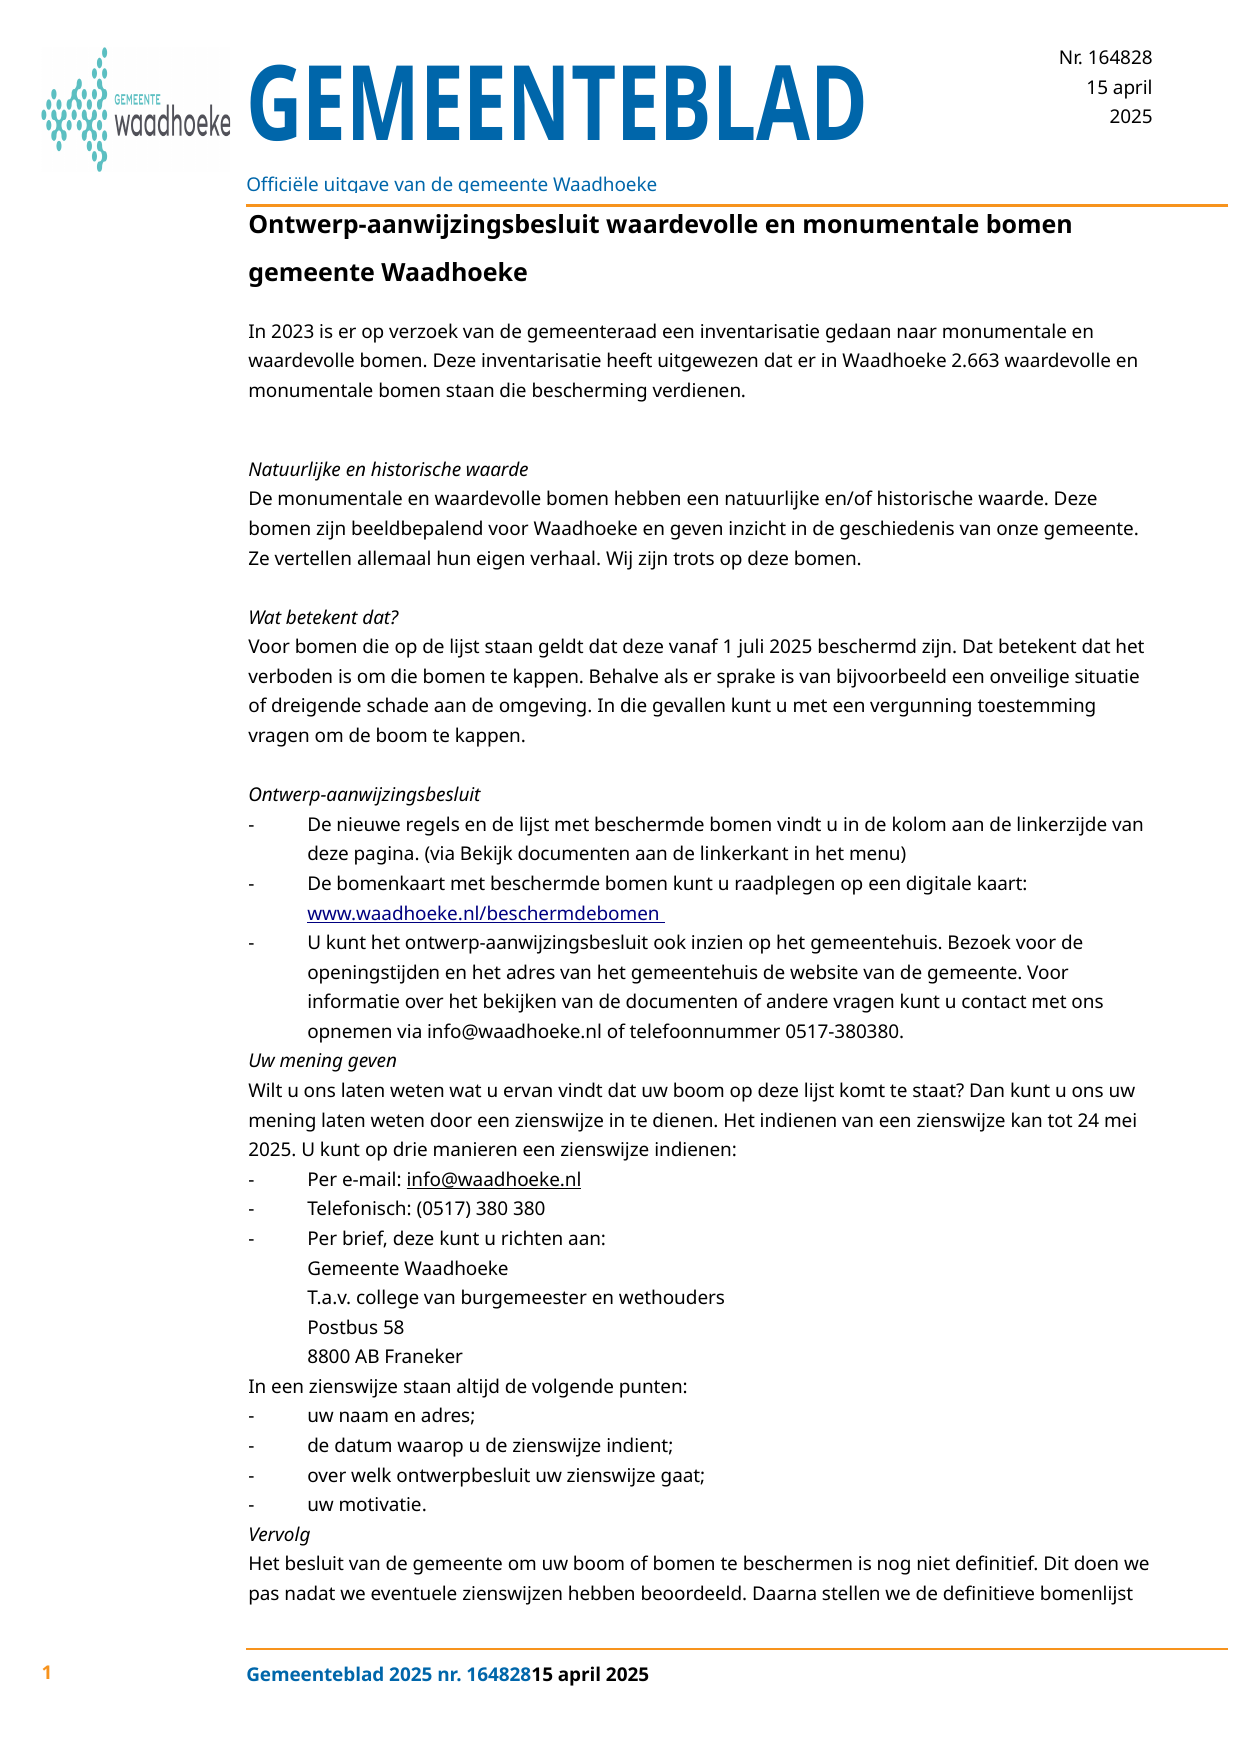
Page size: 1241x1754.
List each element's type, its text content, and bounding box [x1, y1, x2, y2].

text Het besluit van de gemeente om uw boom of bomen te beschermen is nog niet definitief. Dit doen we pas nadat we eventuele zienswijzen hebben beoordeeld. Daarna stellen we de definitieve bomenlijst [248, 1551, 1152, 1606]
list Per e-mail: info@waadhoeke.nl [248, 1166, 1152, 1192]
text Voor bomen die op de lijst staan geldt dat deze vanaf 1 juli 2025 beschermd zijn. Dat betekent dat het verboden is om die bomen te kappen. Behalve als er sprake is van bijvoorbeeld een onveilige situatie of dreigende schade aan de omgeving. In die gevallen kunt u met een vergunning toestemming vragen om de boom te kappen. [248, 633, 1152, 748]
text Vervolg [248, 1521, 1152, 1547]
text Wilt u ons laten weten wat u ervan vindt dat uw boom op deze lijst komt te staat? Dan kunt u ons uw mening laten weten door een zienswijze in te dienen. Het indienen van een zienswijze kan tot 24 mei 2025. U kunt op drie manieren een zienswijze indienen: [248, 1077, 1152, 1162]
text Wat betekent dat? [248, 604, 1152, 629]
list uw naam en adres; [248, 1403, 1152, 1428]
list over welk ontwerpbesluit uw zienswijze gaat; [248, 1462, 1152, 1487]
text De monumentale en waardevolle bomen hebben een natuurlijke en/of historische waarde. Deze bomen zijn beeldbepalend voor Waadhoeke en geven inzicht in de geschiedenis van onze gemeente. Ze vertellen allemaal hun eigen verhaal. Wij zijn trots op deze bomen. [248, 486, 1152, 570]
list De nieuwe regels en de lijst met beschermde bomen vindt u in de kolom aan de linkerzijde van deze pagina. (via Bekijk documenten aan de linkerkant in het menu) [248, 811, 1152, 866]
list uw motivatie. [248, 1491, 1152, 1517]
text Ontwerp-aanwijzingsbesluit [248, 781, 1152, 807]
list Per brief, deze kunt u richten aan: [248, 1225, 1152, 1251]
list U kunt het ontwerp-aanwijzingsbesluit ook inzien op het gemeentehuis. Bezoek voor de openingstijden en het adres van het gemeentehuis de website van de gemeente. Voor informatie over het bekijken van de documenten of andere vragen kunt u contact met ons opnemen via info@waadhoeke.nl of telefoonnummer 0517-380380. [248, 929, 1152, 1044]
text In 2023 is er op verzoek van de gemeenteraad een inventarisatie gedaan naar monumentale en waardevolle bomen. Deze inventarisatie heeft uitgewezen dat er in Waadhoeke 2.663 waardevolle en monumentale bomen staan die bescherming verdienen. [248, 318, 1152, 403]
text Ontwerp-aanwijzingsbesluit waardevolle en monumentale bomen gemeente Waadhoeke [248, 207, 1152, 288]
list Gemeente Waadhoeke [248, 1255, 1152, 1280]
text Uw mening geven [248, 1048, 1152, 1073]
list de datum waarop u de zienswijze indient; [248, 1432, 1152, 1458]
list T.a.v. college van burgemeester en wethouders [248, 1284, 1152, 1310]
list De bomenkaart met beschermde bomen kunt u raadplegen op een digitale kaart: www.waadhoeke.nl/beschermdebomen [248, 870, 1152, 925]
list Postbus 58 [248, 1314, 1152, 1339]
picture [41, 47, 231, 172]
list 8800 AB Franeker [248, 1343, 1152, 1369]
list Telefonisch: (0517) 380 380 [248, 1196, 1152, 1221]
text In een zienswijze staan altijd de volgende punten: [248, 1373, 1152, 1399]
text Natuurlijke en historische waarde [248, 456, 1152, 482]
